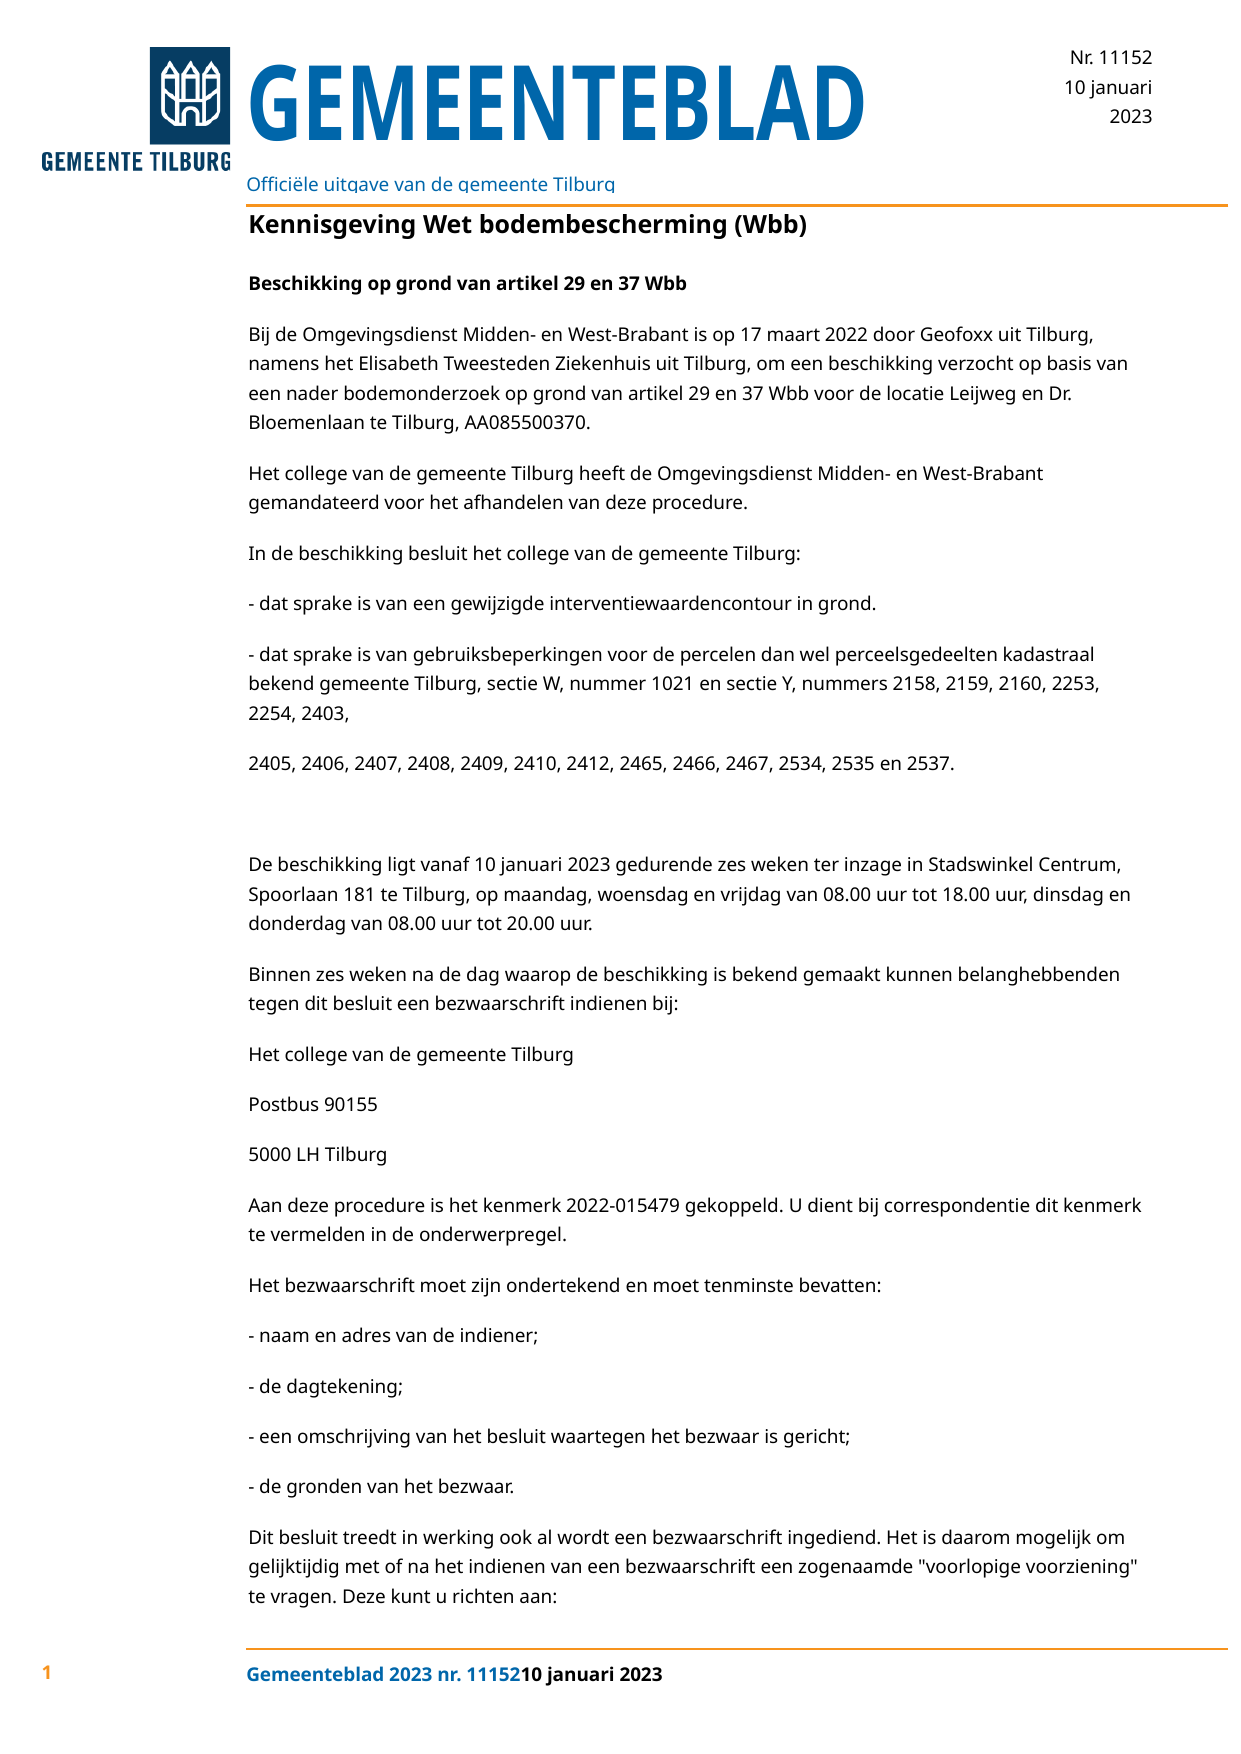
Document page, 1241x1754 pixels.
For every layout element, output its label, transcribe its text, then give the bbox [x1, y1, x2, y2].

text - de dagtekening; [248, 1373, 1152, 1398]
text Het college van de gemeente Tilburg heeft de Omgevingsdienst Midden- en West-Brabant gemandateerd voor het afhandelen van deze procedure. [248, 460, 1152, 515]
text Bij de Omgevingsdienst Midden- en West-Brabant is op 17 maart 2022 door Geofoxx uit Tilburg, namens het Elisabeth Tweesteden Ziekenhuis uit Tilburg, om een beschikking verzocht op basis van een nader bodemonderzoek op grond van artikel 29 en 37 Wbb voor de locatie Leijweg en Dr. Bloemenlaan te Tilburg, AA085500370. [248, 321, 1152, 435]
text - een omschrijving van het besluit waartegen het bezwaar is gericht; [248, 1423, 1152, 1449]
text Het bezwaarschrift moet zijn ondertekend en moet tenminste bevatten: [248, 1272, 1152, 1298]
text - dat sprake is van gebruiksbeperkingen voor de percelen dan wel perceelsgedeelten kadastraal bekend gemeente Tilburg, sectie W, nummer 1021 en sectie Y, nummers 2158, 2159, 2160, 2253, 2254, 2403, [248, 641, 1152, 726]
text - naam en adres van de indiener; [248, 1322, 1152, 1348]
text - de gronden van het bezwaar. [248, 1474, 1152, 1499]
text Dit besluit treedt in werking ook al wordt een bezwaarschrift ingediend. Het is daarom mogelijk om gelijktijdig met of na het indienen van een bezwaarschrift een zogenaamde "voorlopige voorziening" te vragen. Deze kunt u richten aan: [248, 1524, 1152, 1609]
text Kennisgeving Wet bodembescherming (Wbb) [248, 207, 1152, 241]
text - dat sprake is van een gewijzigde interventiewaardencontour in grond. [248, 590, 1152, 616]
text Beschikking op grond van artikel 29 en 37 Wbb [248, 270, 1152, 296]
text 2405, 2406, 2407, 2408, 2409, 2410, 2412, 2465, 2466, 2467, 2534, 2535 en 2537. [248, 750, 1152, 776]
text De beschikking ligt vanaf 10 januari 2023 gedurende zes weken ter inzage in Stadswinkel Centrum, Spoorlaan 181 te Tilburg, op maandag, woensdag en vrijdag van 08.00 uur tot 18.00 uur, dinsdag en donderdag van 08.00 uur tot 20.00 uur. [248, 851, 1152, 936]
text In de beschikking besluit het college van de gemeente Tilburg: [248, 540, 1152, 566]
text Het college van de gemeente Tilburg [248, 1041, 1152, 1066]
text Postbus 90155 [248, 1091, 1152, 1117]
text 5000 LH Tilburg [248, 1142, 1152, 1167]
picture [41, 47, 231, 172]
text Binnen zes weken na de dag waarop de beschikking is bekend gemaakt kunnen belanghebbenden tegen dit besluit een bezwaarschrift indienen bij: [248, 961, 1152, 1016]
text Aan deze procedure is het kenmerk 2022-015479 gekoppeld. U dient bij correspondentie dit kenmerk te vermelden in de onderwerpregel. [248, 1192, 1152, 1247]
